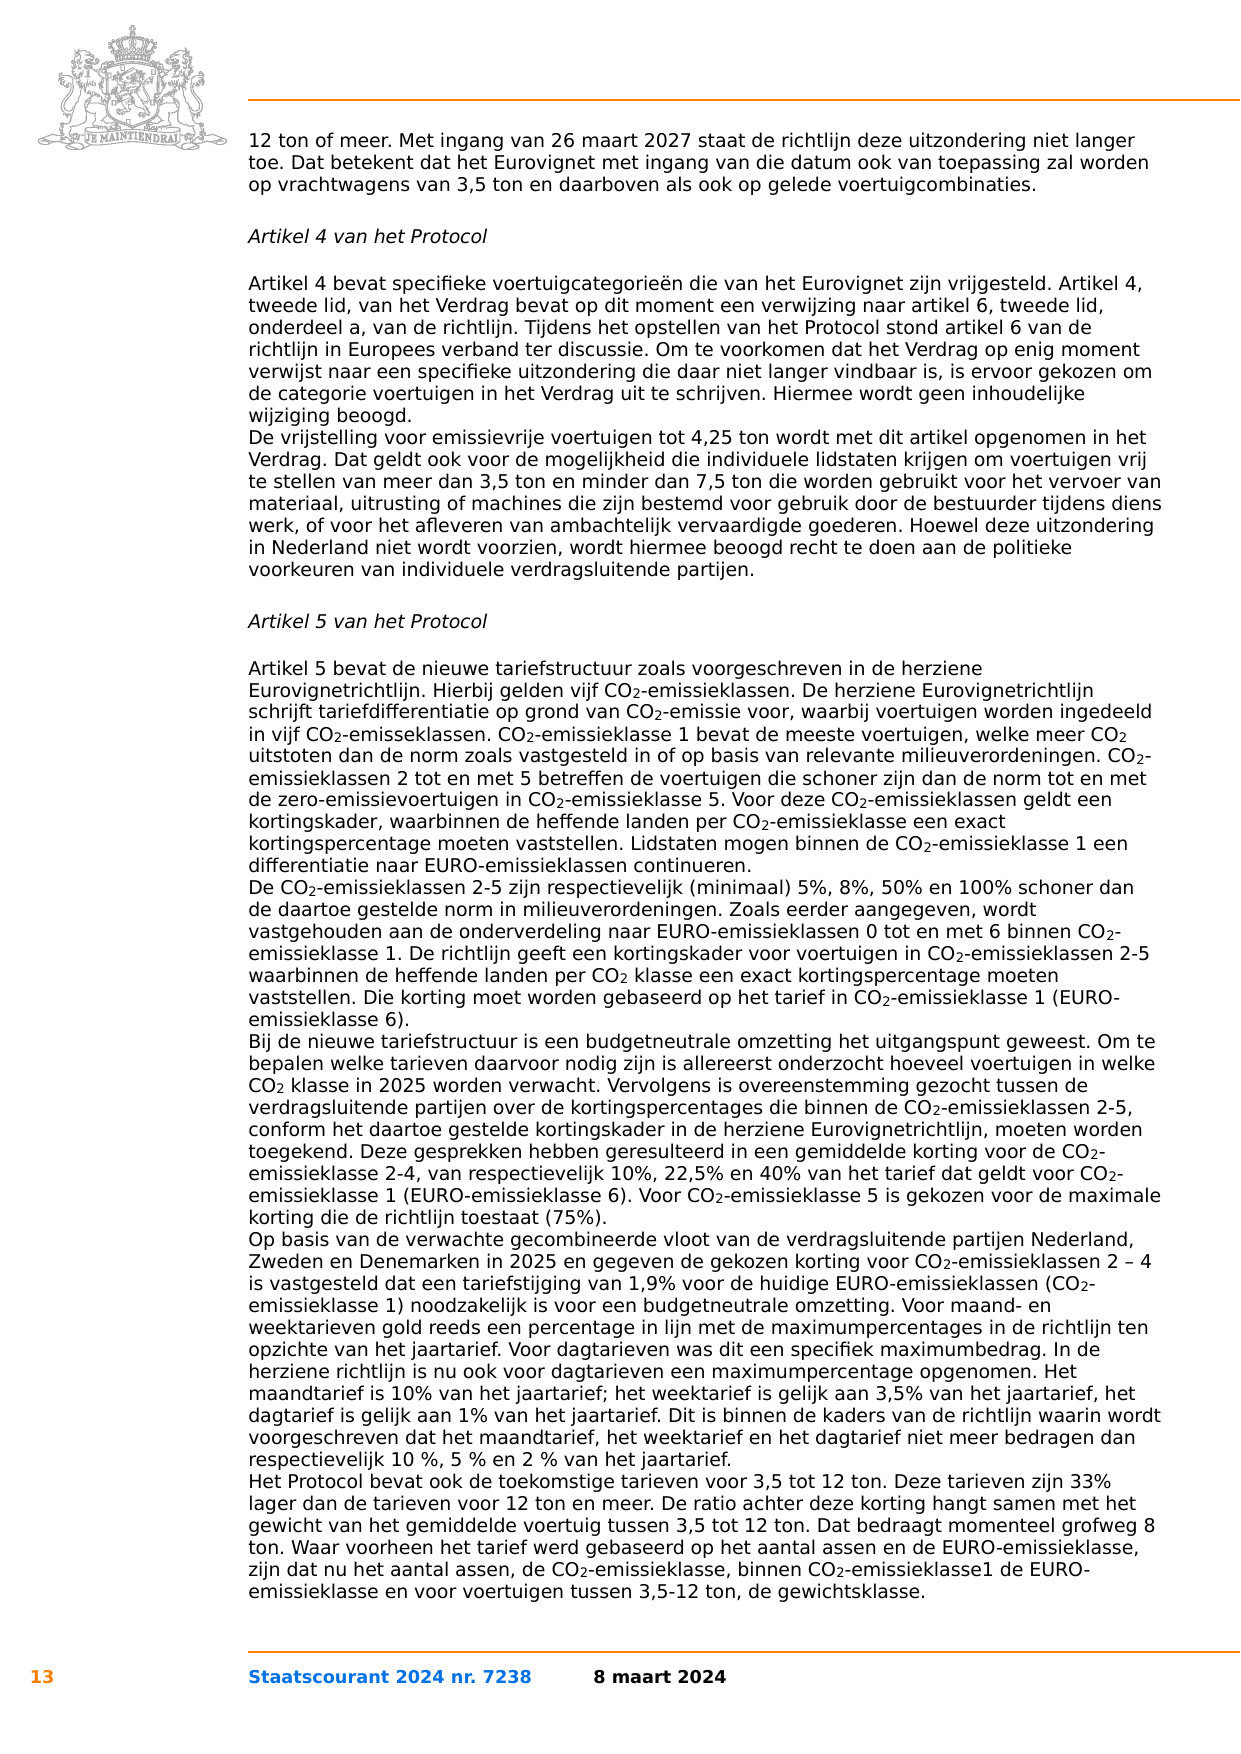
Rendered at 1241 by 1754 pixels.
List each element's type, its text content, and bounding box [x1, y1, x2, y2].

subtitle Artikel 5 van het Protocol [248, 611, 1163, 632]
text De CO2-emissieklassen 2-5 zijn respectievelijk (minimaal) 5%, 8%, 50% en 100% schoner dan de daartoe gestelde norm in milieuverordeningen. Zoals eerder aangegeven, wordt vastgehouden aan de onderverdeling naar EURO-emissieklassen 0 tot en met 6 binnen CO2-emissieklasse 1. De richtlijn geeft een kortingskader voor voertuigen in CO2-emissieklassen 2-5 waarbinnen de heffende landen per CO2 klasse een exact kortingspercentage moeten vaststellen. Die korting moet worden gebaseerd op het tarief in CO2-emissieklasse 1 (EURO-emissieklasse 6). [248, 877, 1163, 1031]
text De vrijstelling voor emissievrije voertuigen tot 4,25 ton wordt met dit artikel opgenomen in het Verdrag. Dat geldt ook voor de mogelijkheid die individuele lidstaten krijgen om voertuigen vrij te stellen van meer dan 3,5 ton en minder dan 7,5 ton die worden gebruikt voor het vervoer van materiaal, uitrusting of machines die zijn bestemd voor gebruik door de bestuurder tijdens diens werk, of voor het afleveren van ambachtelijk vervaardigde goederen. Hoewel deze uitzondering in Nederland niet wordt voorzien, wordt hiermee beoogd recht te doen aan de politieke voorkeuren van individuele verdragsluitende partijen. [248, 427, 1163, 581]
text Artikel 4 bevat specifieke voertuigcategorieën die van het Eurovignet zijn vrijgesteld. Artikel 4, tweede lid, van het Verdrag bevat op dit moment een verwijzing naar artikel 6, tweede lid, onderdeel a, van de richtlijn. Tijdens het opstellen van het Protocol stond artikel 6 van de richtlijn in Europees verband ter discussie. Om te voorkomen dat het Verdrag op enig moment verwijst naar een specifieke uitzondering die daar niet langer vindbaar is, is ervoor gekozen om de categorie voertuigen in het Verdrag uit te schrijven. Hiermee wordt geen inhoudelijke wijziging beoogd. [248, 273, 1163, 427]
text Het Protocol bevat ook de toekomstige tarieven voor 3,5 tot 12 ton. Deze tarieven zijn 33% lager dan de tarieven voor 12 ton en meer. De ratio achter deze korting hangt samen met het gewicht van het gemiddelde voertuig tussen 3,5 tot 12 ton. Dat bedraagt momenteel grofweg 8 ton. Waar voorheen het tarief werd gebaseerd op het aantal assen en de EURO-emissieklasse, zijn dat nu het aantal assen, de CO2-emissieklasse, binnen CO2-emissieklasse1 de EURO-emissieklasse en voor voertuigen tussen 3,5-12 ton, de gewichtsklasse. [248, 1471, 1163, 1603]
text 12 ton of meer. Met ingang van 26 maart 2027 staat de richtlijn deze uitzondering niet langer toe. Dat betekent dat het Eurovignet met ingang van die datum ook van toepassing zal worden op vrachtwagens van 3,5 ton en daarboven als ook op gelede voertuigcombinaties. [248, 130, 1163, 196]
picture [38, 25, 227, 150]
text Bij de nieuwe tariefstructuur is een budgetneutrale omzetting het uitgangspunt geweest. Om te bepalen welke tarieven daarvoor nodig zijn is allereerst onderzocht hoeveel voertuigen in welke CO2 klasse in 2025 worden verwacht. Vervolgens is overeenstemming gezocht tussen de verdragsluitende partijen over de kortingspercentages die binnen de CO2-emissieklassen 2-5, conform het daartoe gestelde kortingskader in de herziene Eurovignetrichtlijn, moeten worden toegekend. Deze gesprekken hebben geresulteerd in een gemiddelde korting voor de CO2-emissieklasse 2-4, van respectievelijk 10%, 22,5% en 40% van het tarief dat geldt voor CO2-emissieklasse 1 (EURO-emissieklasse 6). Voor CO2-emissieklasse 5 is gekozen voor de maximale korting die de richtlijn toestaat (75%). [248, 1031, 1163, 1229]
text Artikel 5 bevat de nieuwe tariefstructuur zoals voorgeschreven in de herziene Eurovignetrichtlijn. Hierbij gelden vijf CO2-emissieklassen. De herziene Eurovignetrichtlijn schrijft tariefdifferentiatie op grond van CO2-emissie voor, waarbij voertuigen worden ingedeeld in vijf CO2-emisseklassen. CO2-emissieklasse 1 bevat de meeste voertuigen, welke meer CO2 uitstoten dan de norm zoals vastgesteld in of op basis van relevante milieuverordeningen. CO2-emissieklassen 2 tot en met 5 betreffen de voertuigen die schoner zijn dan de norm tot en met de zero-emissievoertuigen in CO2-emissieklasse 5. Voor deze CO2-emissieklassen geldt een kortingskader, waarbinnen de heffende landen per CO2-emissieklasse een exact kortingspercentage moeten vaststellen. Lidstaten mogen binnen de CO2-emissieklasse 1 een differentiatie naar EURO-emissieklassen continueren. [248, 657, 1163, 877]
text Op basis van de verwachte gecombineerde vloot van de verdragsluitende partijen Nederland, Zweden en Denemarken in 2025 en gegeven de gekozen korting voor CO2-emissieklassen 2 – 4 is vastgesteld dat een tariefstijging van 1,9% voor de huidige EURO-emissieklassen (CO2-emissieklasse 1) noodzakelijk is voor een budgetneutrale omzetting. Voor maand- en weektarieven gold reeds een percentage in lijn met de maximumpercentages in de richtlijn ten opzichte van het jaartarief. Voor dagtarieven was dit een specifiek maximumbedrag. In de herziene richtlijn is nu ook voor dagtarieven een maximumpercentage opgenomen. Het maandtarief is 10% van het jaartarief; het weektarief is gelijk aan 3,5% van het jaartarief, het dagtarief is gelijk aan 1% van het jaartarief. Dit is binnen de kaders van de richtlijn waarin wordt voorgeschreven dat het maandtarief, het weektarief en het dagtarief niet meer bedragen dan respectievelijk 10 %, 5 % en 2 % van het jaartarief. [248, 1229, 1163, 1471]
subtitle Artikel 4 van het Protocol [248, 226, 1163, 248]
